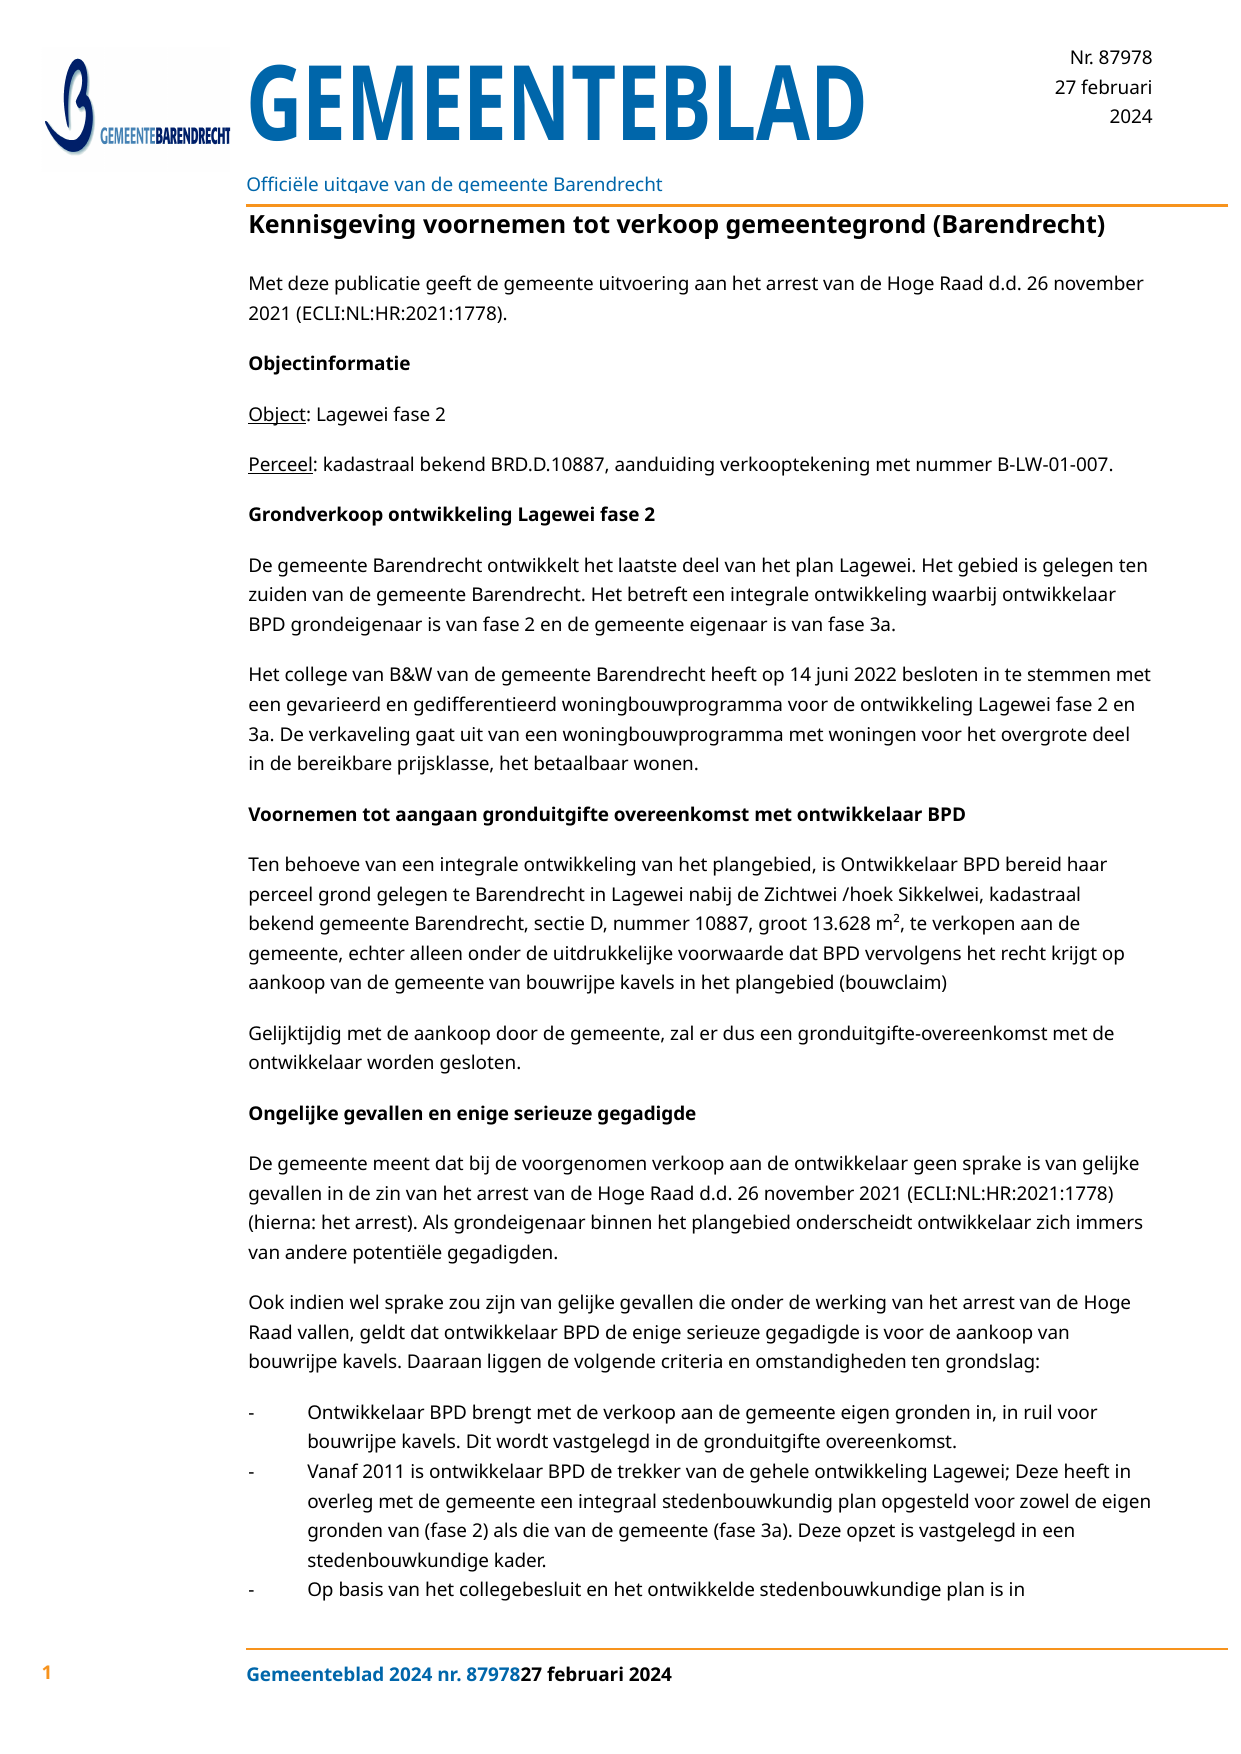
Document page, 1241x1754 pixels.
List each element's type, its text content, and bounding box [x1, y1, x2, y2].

text Het college van B&W van de gemeente Barendrecht heeft op 14 juni 2022 besloten in te stemmen met een gevarieerd en gedifferentieerd woningbouwprogramma voor de ontwikkeling Lagewei fase 2 en 3a. De verkaveling gaat uit van een woningbouwprogramma met woningen voor het overgrote deel in de bereikbare prijsklasse, het betaalbaar wonen. [248, 662, 1152, 776]
list Op basis van het collegebesluit en het ontwikkelde stedenbouwkundige plan is in [248, 1577, 1152, 1602]
text De gemeente Barendrecht ontwikkelt het laatste deel van het plan Lagewei. Het gebied is gelegen ten zuiden van de gemeente Barendrecht. Het betreft een integrale ontwikkeling waarbij ontwikkelaar BPD grondeigenaar is van fase 2 en de gemeente eigenaar is van fase 3a. [248, 552, 1152, 637]
text Objectinformatie [248, 350, 1152, 376]
text Ten behoeve van een integrale ontwikkeling van het plangebied, is Ontwikkelaar BPD bereid haar perceel grond gelegen te Barendrecht in Lagewei nabij de Zichtwei /hoek Sikkelwei, kadastraal bekend gemeente Barendrecht, sectie D, nummer 10887, groot 13.628 m², te verkopen aan de gemeente, echter alleen onder de uitdrukkelijke voorwaarde dat BPD vervolgens het recht krijgt op aankoop van de gemeente van bouwrijpe kavels in het plangebied (bouwclaim) [248, 851, 1152, 995]
text Ongelijke gevallen en enige serieuze gegadigde [248, 1100, 1152, 1126]
text Gelijktijdig met de aankoop door de gemeente, zal er dus een gronduitgifte-overeenkomst met de ontwikkelaar worden gesloten. [248, 1020, 1152, 1075]
text Kennisgeving voornemen tot verkoop gemeentegrond (Barendrecht) [248, 207, 1152, 241]
text Ook indien wel sprake zou zijn van gelijke gevallen die onder de werking van het arrest van de Hoge Raad vallen, geldt dat ontwikkelaar BPD de enige serieuze gegadigde is voor de aankoop van bouwrijpe kavels. Daaraan liggen de volgende criteria en omstandigheden ten grondslag: [248, 1289, 1152, 1374]
text Voornemen tot aangaan gronduitgifte overeenkomst met ontwikkelaar BPD [248, 801, 1152, 826]
text De gemeente meent dat bij de voorgenomen verkoop aan de ontwikkelaar geen sprake is van gelijke gevallen in de zin van het arrest van de Hoge Raad d.d. 26 november 2021 (ECLI:NL:HR:2021:1778) (hierna: het arrest). Als grondeigenaar binnen het plangebied onderscheidt ontwikkelaar zich immers van andere potentiële gegadigden. [248, 1150, 1152, 1265]
list Vanaf 2011 is ontwikkelaar BPD de trekker van de gehele ontwikkeling Lagewei; Deze heeft in overleg met de gemeente een integraal stedenbouwkundig plan opgesteld voor zowel de eigen gronden van (fase 2) als die van de gemeente (fase 3a). Deze opzet is vastgelegd in een stedenbouwkundige kader. [248, 1458, 1152, 1573]
list Ontwikkelaar BPD brengt met de verkoop aan de gemeente eigen gronden in, in ruil voor bouwrijpe kavels. Dit wordt vastgelegd in de gronduitgifte overeenkomst. [248, 1399, 1152, 1454]
picture [41, 47, 231, 172]
text Perceel: kadastraal bekend BRD.D.10887, aanduiding verkooptekening met nummer B-LW-01-007. [248, 451, 1152, 477]
text Met deze publicatie geeft de gemeente uitvoering aan het arrest van de Hoge Raad d.d. 26 november 2021 (ECLI:NL:HR:2021:1778). [248, 270, 1152, 326]
text Grondverkoop ontwikkeling Lagewei fase 2 [248, 502, 1152, 527]
text Object: Lagewei fase 2 [248, 401, 1152, 426]
